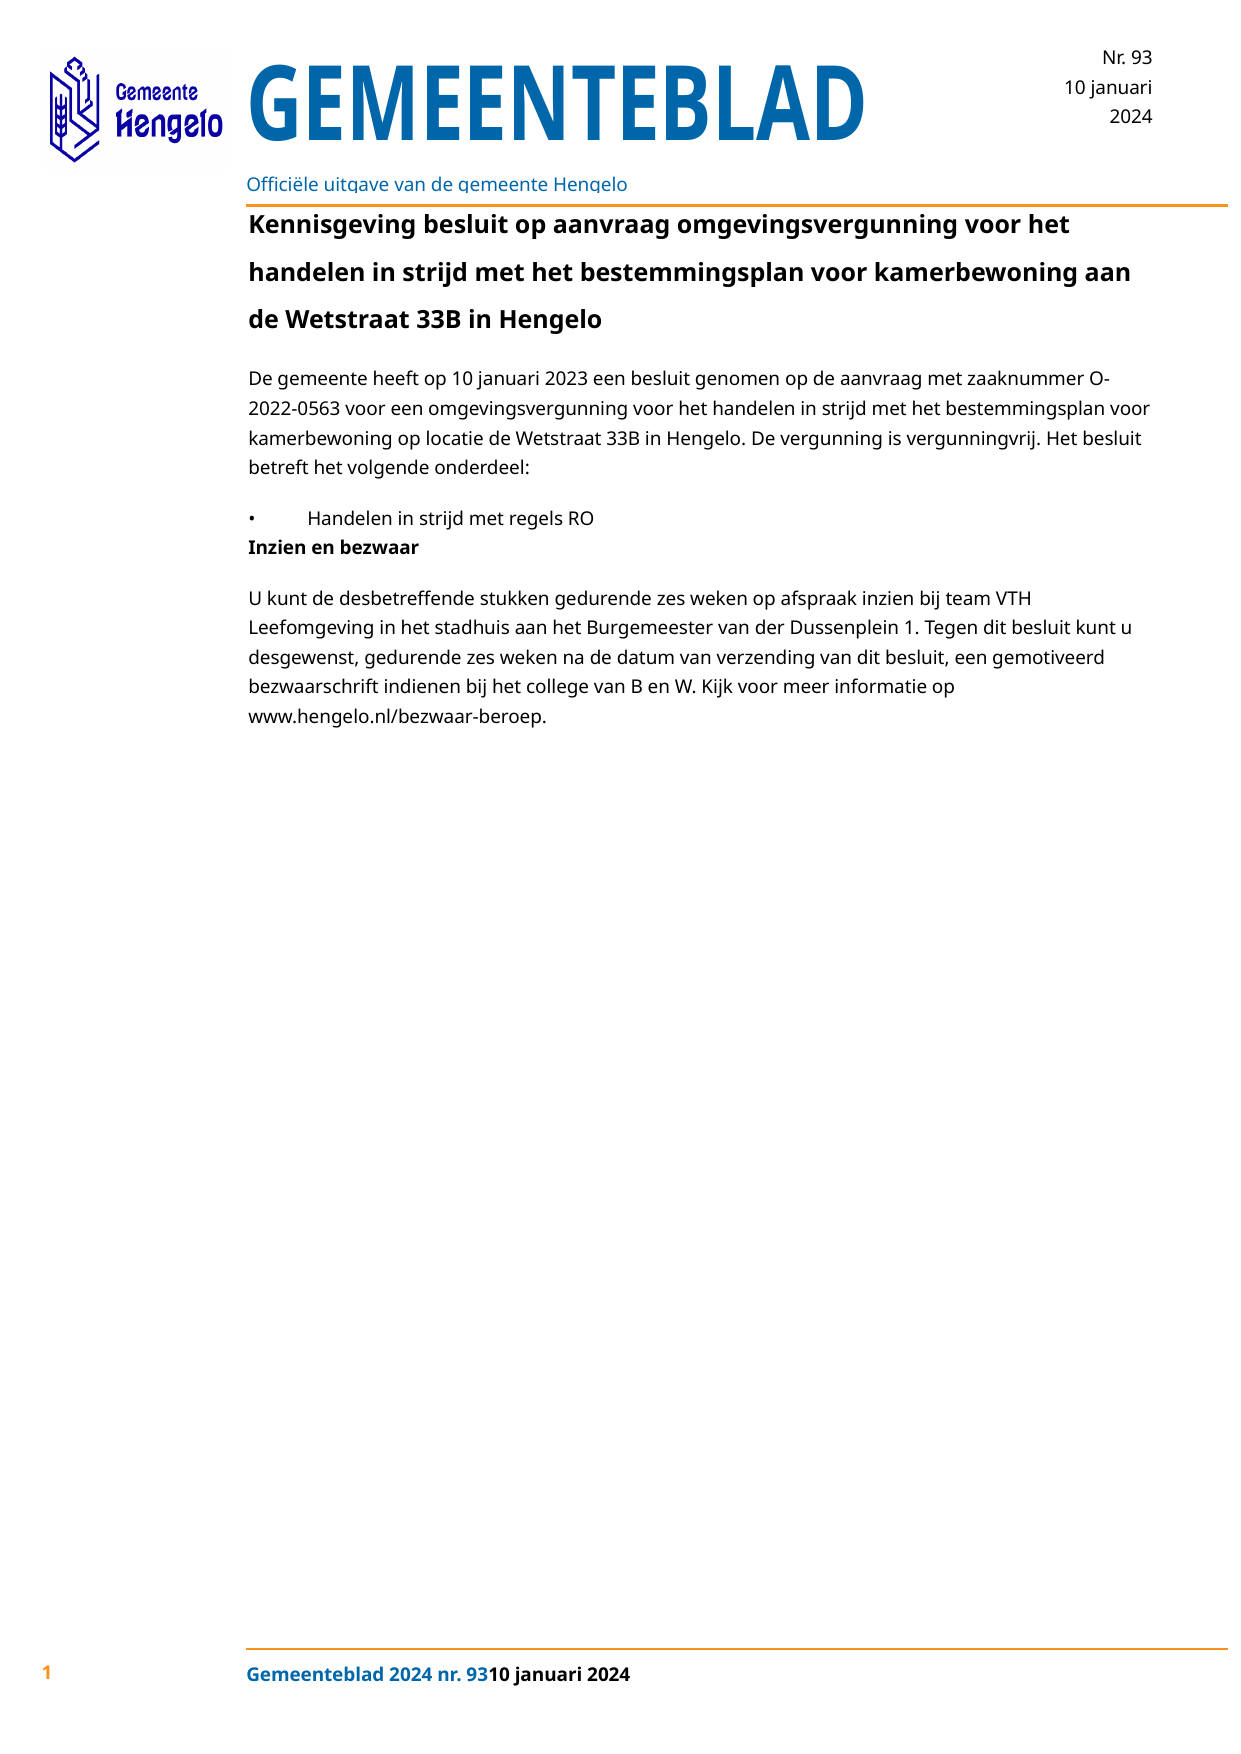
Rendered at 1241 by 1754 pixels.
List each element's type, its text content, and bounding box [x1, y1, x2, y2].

text Inzien en bezwaar [248, 534, 1152, 560]
picture [41, 47, 231, 172]
text Kennisgeving besluit op aanvraag omgevingsvergunning voor het handelen in strijd met het bestemmingsplan voor kamerbewoning aan de Wetstraat 33B in Hengelo [248, 207, 1152, 336]
text U kunt de desbetreffende stukken gedurende zes weken op afspraak inzien bij team VTH Leefomgeving in het stadhuis aan het Burgemeester van der Dussenplein 1. Tegen dit besluit kunt u desgewenst, gedurende zes weken na de datum van verzending van dit besluit, een gemotiveerd bezwaarschrift indienen bij het college van B en W. Kijk voor meer informatie op www.hengelo.nl/bezwaar-beroep. [248, 585, 1152, 729]
list Handelen in strijd met regels RO [248, 505, 1152, 530]
text De gemeente heeft op 10 januari 2023 een besluit genomen op de aanvraag met zaaknummer O-2022-0563 voor een omgevingsvergunning voor het handelen in strijd met het bestemmingsplan voor kamerbewoning op locatie de Wetstraat 33B in Hengelo. De vergunning is vergunningvrij. Het besluit betreft het volgende onderdeel: [248, 366, 1152, 480]
